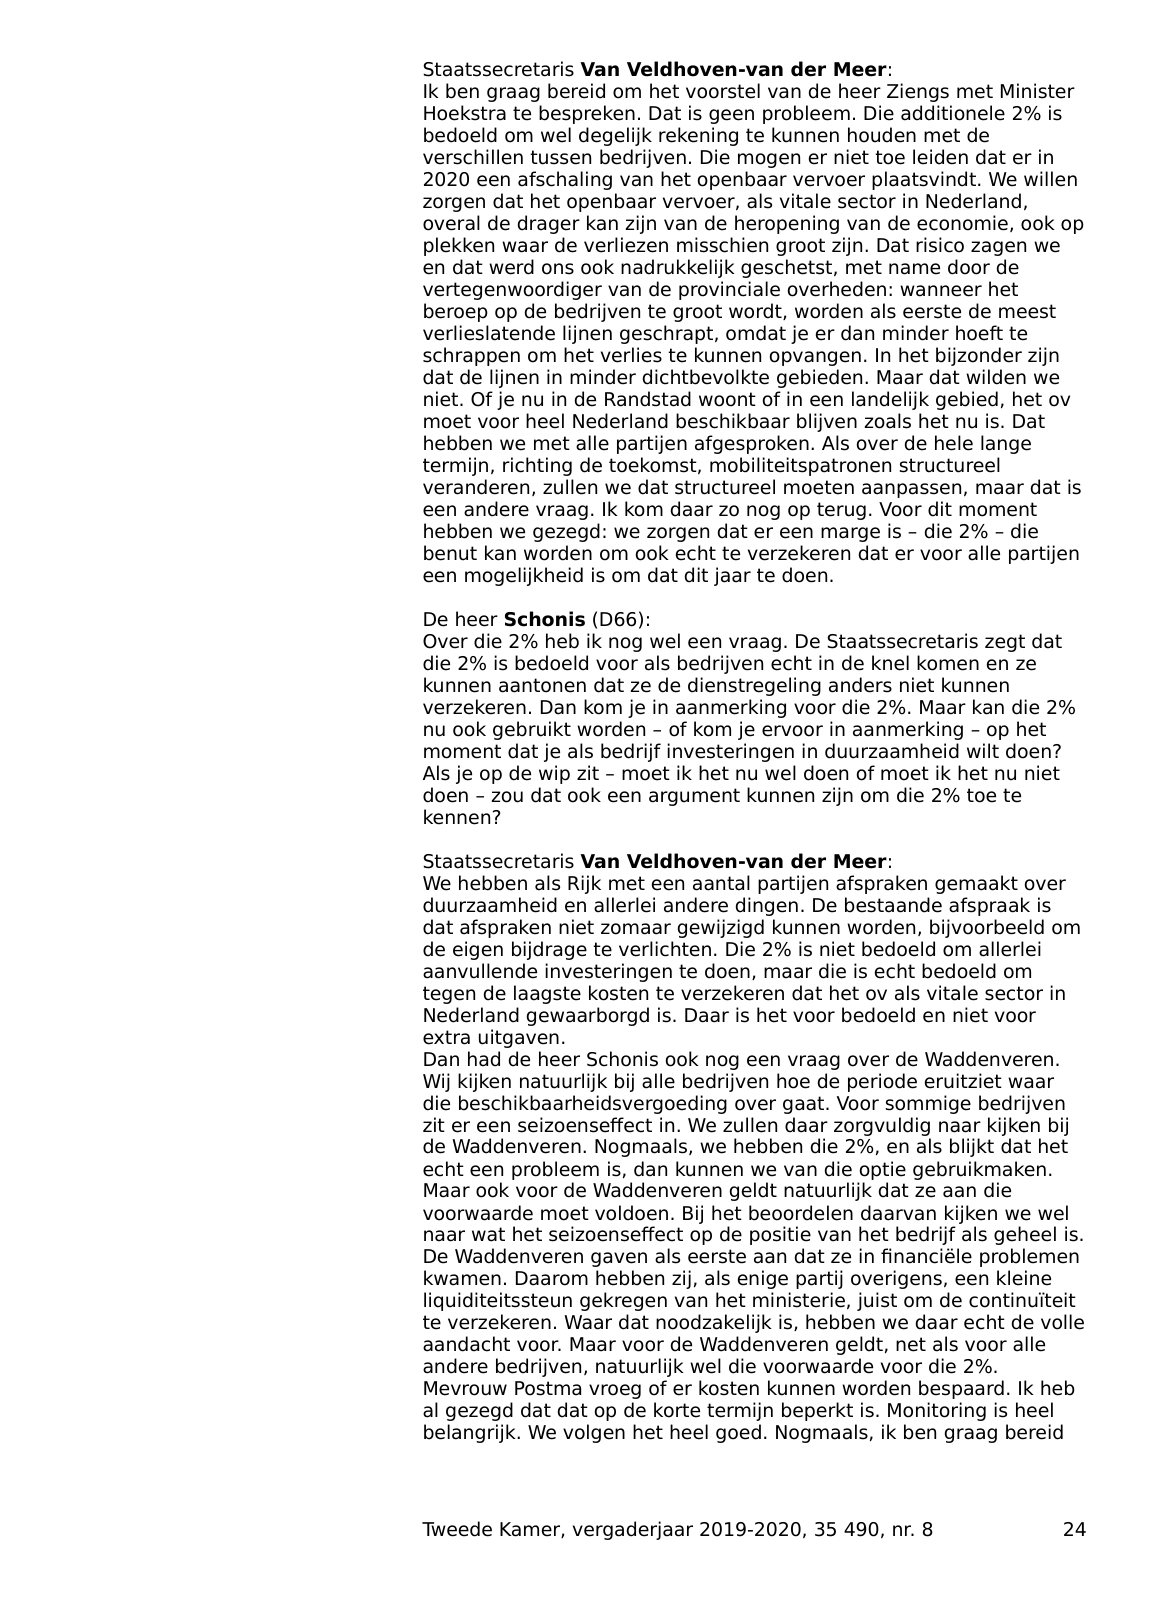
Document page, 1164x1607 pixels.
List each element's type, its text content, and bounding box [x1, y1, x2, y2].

text Dan had de heer Schonis ook nog een vraag over de Waddenveren. Wij kijken natuurlijk bij alle bedrijven hoe de periode eruitziet waar die beschikbaarheidsvergoeding over gaat. Voor sommige bedrijven zit er een seizoenseffect in. We zullen daar zorgvuldig naar kijken bij de Waddenveren. Nogmaals, we hebben die 2%, en als blijkt dat het echt een probleem is, dan kunnen we van die optie gebruikmaken. Maar ook voor de Waddenveren geldt natuurlijk dat ze aan die voorwaarde moet voldoen. Bij het beoordelen daarvan kijken we wel naar wat het seizoenseffect op de positie van het bedrijf als geheel is. De Waddenveren gaven als eerste aan dat ze in financiële problemen kwamen. Daarom hebben zij, als enige partij overigens, een kleine liquiditeitssteun gekregen van het ministerie, juist om de continuïteit te verzekeren. Waar dat noodzakelijk is, hebben we daar echt de volle aandacht voor. Maar voor de Waddenveren geldt, net als voor alle andere bedrijven, natuurlijk wel die voorwaarde voor die 2%. [422, 1048, 1087, 1378]
text Staatssecretaris Van Veldhoven-van der Meer: [422, 59, 1087, 81]
text Staatssecretaris Van Veldhoven-van der Meer: [422, 851, 1087, 873]
text Ik ben graag bereid om het voorstel van de heer Ziengs met Minister Hoekstra te bespreken. Dat is geen probleem. Die additionele 2% is bedoeld om wel degelijk rekening te kunnen houden met de verschillen tussen bedrijven. Die mogen er niet toe leiden dat er in 2020 een afschaling van het openbaar vervoer plaatsvindt. We willen zorgen dat het openbaar vervoer, als vitale sector in Nederland, overal de drager kan zijn van de heropening van de economie, ook op plekken waar de verliezen misschien groot zijn. Dat risico zagen we en dat werd ons ook nadrukkelijk geschetst, met name door de vertegenwoordiger van de provinciale overheden: wanneer het beroep op de bedrijven te groot wordt, worden als eerste de meest verlieslatende lijnen geschrapt, omdat je er dan minder hoeft te schrappen om het verlies te kunnen opvangen. In het bijzonder zijn dat de lijnen in minder dichtbevolkte gebieden. Maar dat wilden we niet. Of je nu in de Randstad woont of in een landelijk gebied, het ov moet voor heel Nederland beschikbaar blijven zoals het nu is. Dat hebben we met alle partijen afgesproken. Als over de hele lange termijn, richting de toekomst, mobiliteitspatronen structureel veranderen, zullen we dat structureel moeten aanpassen, maar dat is een andere vraag. Ik kom daar zo nog op terug. Voor dit moment hebben we gezegd: we zorgen dat er een marge is – die 2% – die benut kan worden om ook echt te verzekeren dat er voor alle partijen een mogelijkheid is om dat dit jaar te doen. [422, 81, 1087, 587]
text We hebben als Rijk met een aantal partijen afspraken gemaakt over duurzaamheid en allerlei andere dingen. De bestaande afspraak is dat afspraken niet zomaar gewijzigd kunnen worden, bijvoorbeeld om de eigen bijdrage te verlichten. Die 2% is niet bedoeld om allerlei aanvullende investeringen te doen, maar die is echt bedoeld om tegen de laagste kosten te verzekeren dat het ov als vitale sector in Nederland gewaarborgd is. Daar is het voor bedoeld en niet voor extra uitgaven. [422, 873, 1087, 1048]
text De heer Schonis (D66): [422, 609, 1087, 631]
text Mevrouw Postma vroeg of er kosten kunnen worden bespaard. Ik heb al gezegd dat dat op de korte termijn beperkt is. Monitoring is heel belangrijk. We volgen het heel goed. Nogmaals, ik ben graag bereid [422, 1378, 1087, 1444]
text Over die 2% heb ik nog wel een vraag. De Staatssecretaris zegt dat die 2% is bedoeld voor als bedrijven echt in de knel komen en ze kunnen aantonen dat ze de dienstregeling anders niet kunnen verzekeren. Dan kom je in aanmerking voor die 2%. Maar kan die 2% nu ook gebruikt worden – of kom je ervoor in aanmerking – op het moment dat je als bedrijf investeringen in duurzaamheid wilt doen? Als je op de wip zit – moet ik het nu wel doen of moet ik het nu niet doen – zou dat ook een argument kunnen zijn om die 2% toe te kennen? [422, 631, 1087, 828]
